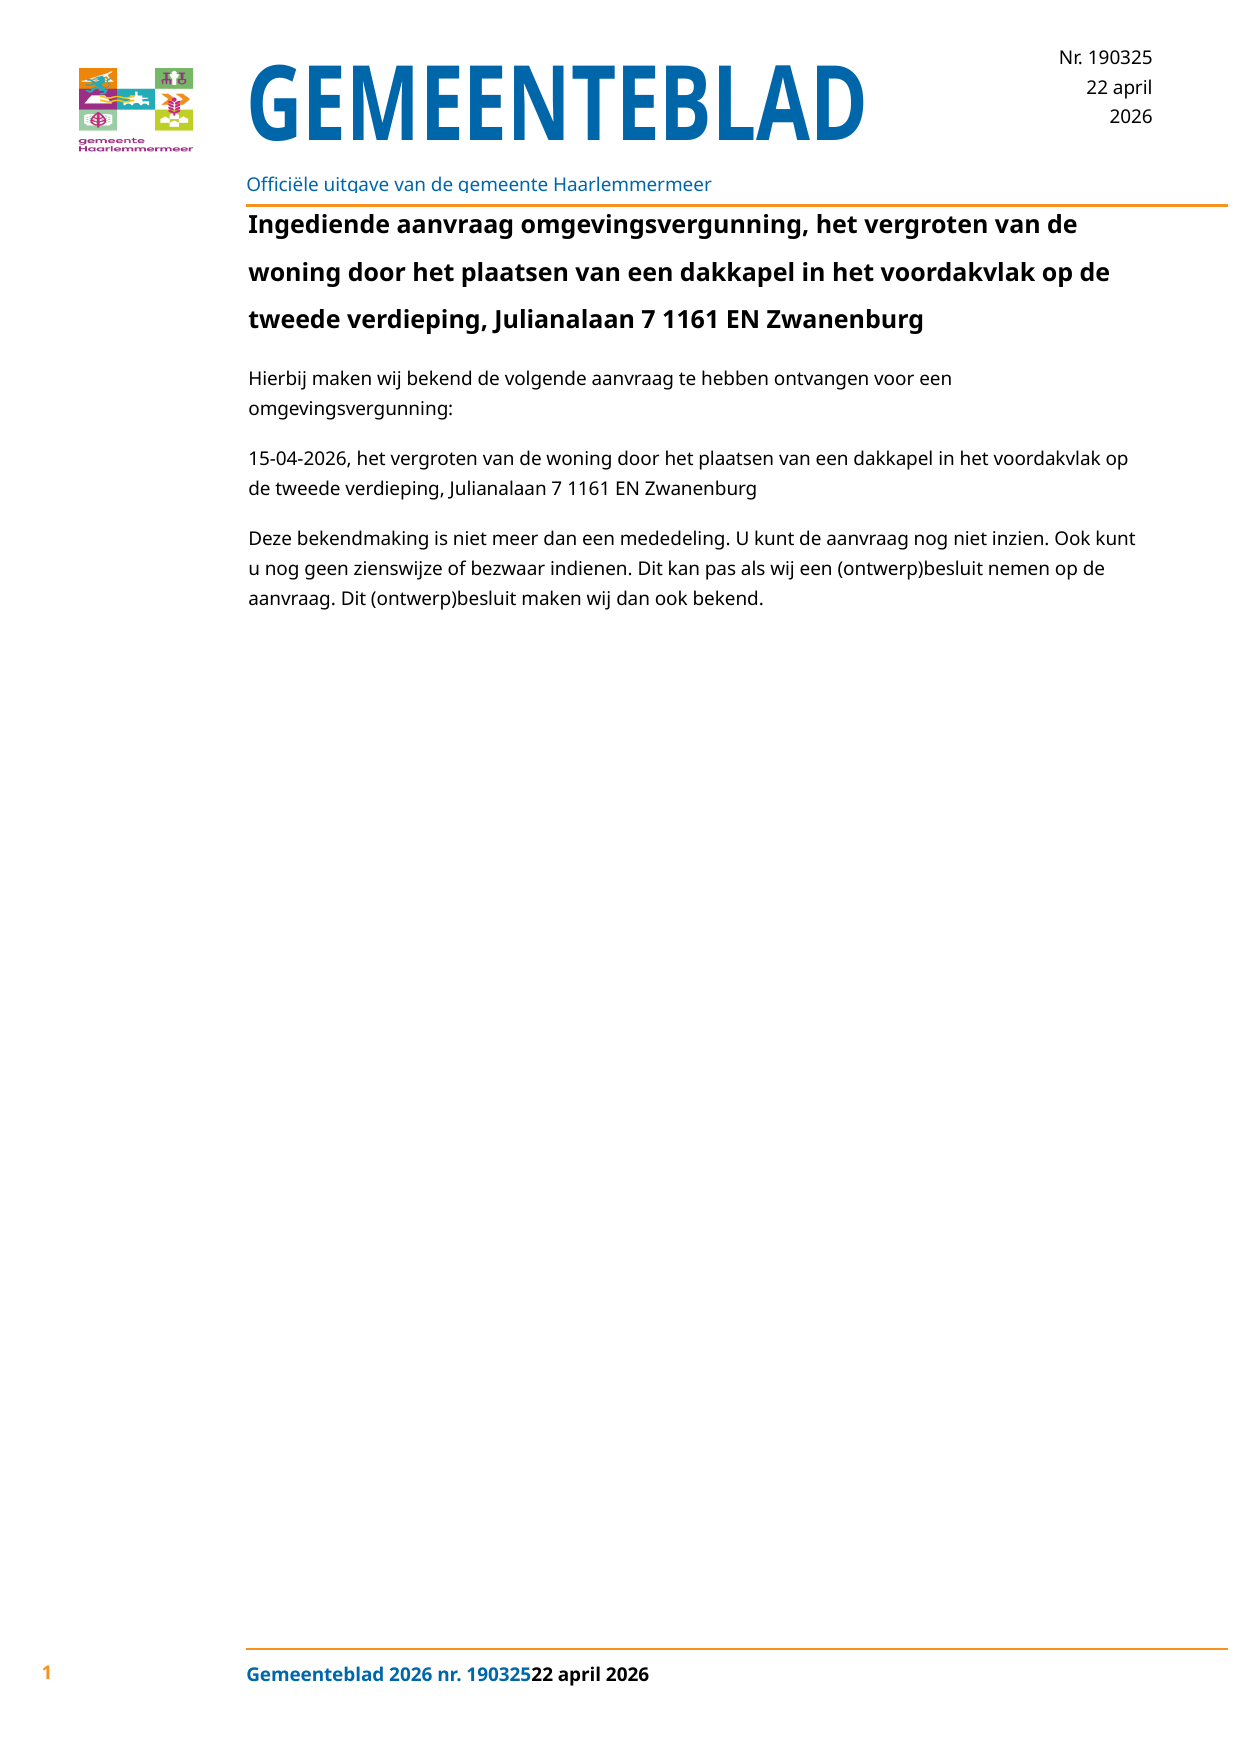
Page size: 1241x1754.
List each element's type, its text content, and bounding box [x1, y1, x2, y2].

text 15-04-2026, het vergroten van de woning door het plaatsen van een dakkapel in het voordakvlak op de tweede verdieping, Julianalaan 7 1161 EN Zwanenburg [248, 446, 1152, 501]
text Ingediende aanvraag omgevingsvergunning, het vergroten van de woning door het plaatsen van een dakkapel in het voordakvlak op de tweede verdieping, Julianalaan 7 1161 EN Zwanenburg [248, 207, 1152, 336]
text Hierbij maken wij bekend de volgende aanvraag te hebben ontvangen voor een omgevingsvergunning: [248, 366, 1152, 421]
picture [41, 47, 231, 172]
text Deze bekendmaking is niet meer dan een mededeling. U kunt de aanvraag nog niet inzien. Ook kunt u nog geen zienswijze of bezwaar indienen. Dit kan pas als wij een (ontwerp)besluit nemen op de aanvraag. Dit (ontwerp)besluit maken wij dan ook bekend. [248, 526, 1152, 610]
